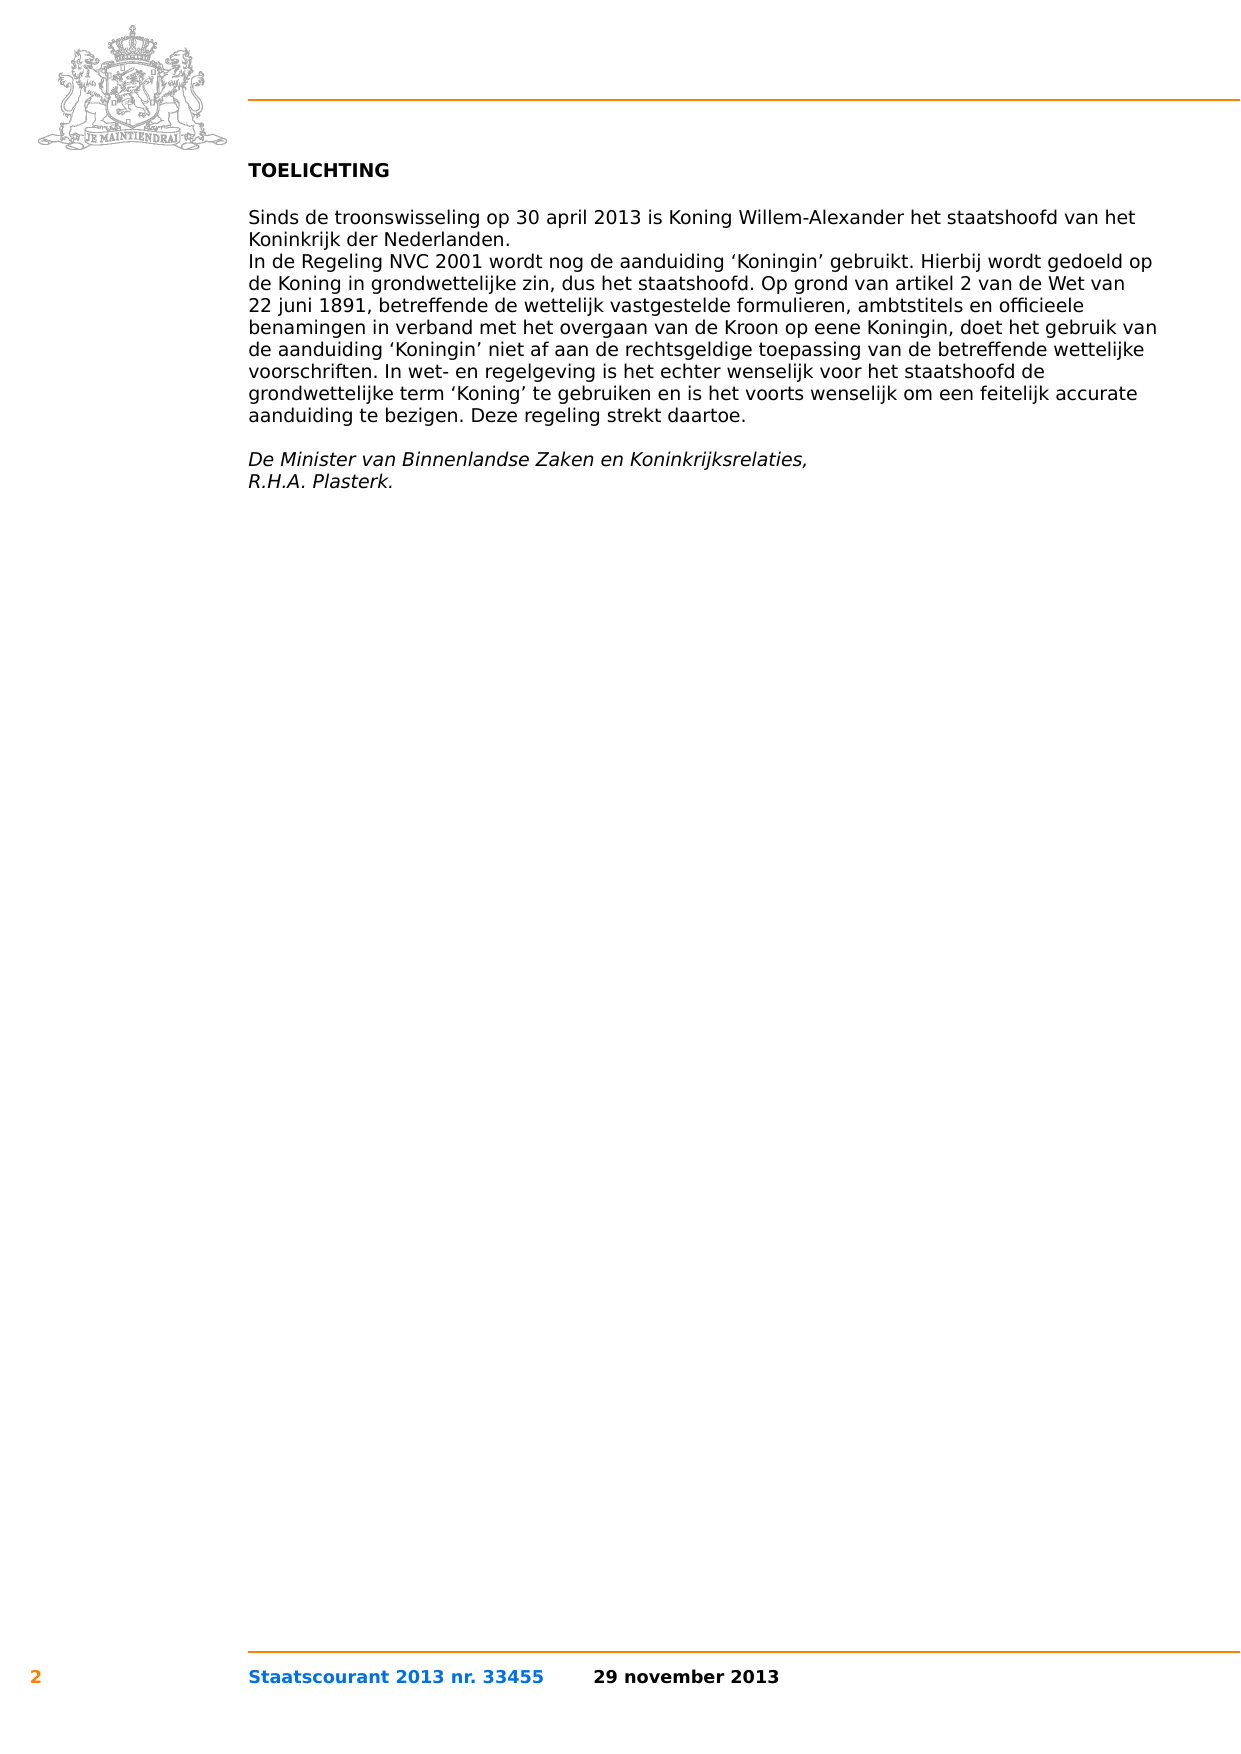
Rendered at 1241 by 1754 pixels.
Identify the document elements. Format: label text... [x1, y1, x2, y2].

subtitle TOELICHTING [248, 160, 1163, 182]
text In de Regeling NVC 2001 wordt nog de aanduiding ‘Koningin’ gebruikt. Hierbij wordt gedoeld op de Koning in grondwettelijke zin, dus het staatshoofd. Op grond van artikel 2 van de Wet van 22 juni 1891, betreffende de wettelijk vastgestelde formulieren, ambtstitels en officieele benamingen in verband met het overgaan van de Kroon op eene Koningin, doet het gebruik van de aanduiding ‘Koningin’ niet af aan de rechtsgeldige toepassing van de betreffende wettelijke voorschriften. In wet- en regelgeving is het echter wenselijk voor het staatshoofd de grondwettelijke term ‘Koning’ te gebruiken en is het voorts wenselijk om een feitelijk accurate aanduiding te bezigen. Deze regeling strekt daartoe. [248, 251, 1163, 427]
text Sinds de troonswisseling op 30 april 2013 is Koning Willem-Alexander het staatshoofd van het Koninkrijk der Nederlanden. [248, 207, 1163, 251]
text De Minister van Binnenlandse Zaken en Koninkrijksrelaties, R.H.A. Plasterk. [248, 448, 1163, 492]
picture [38, 25, 227, 150]
